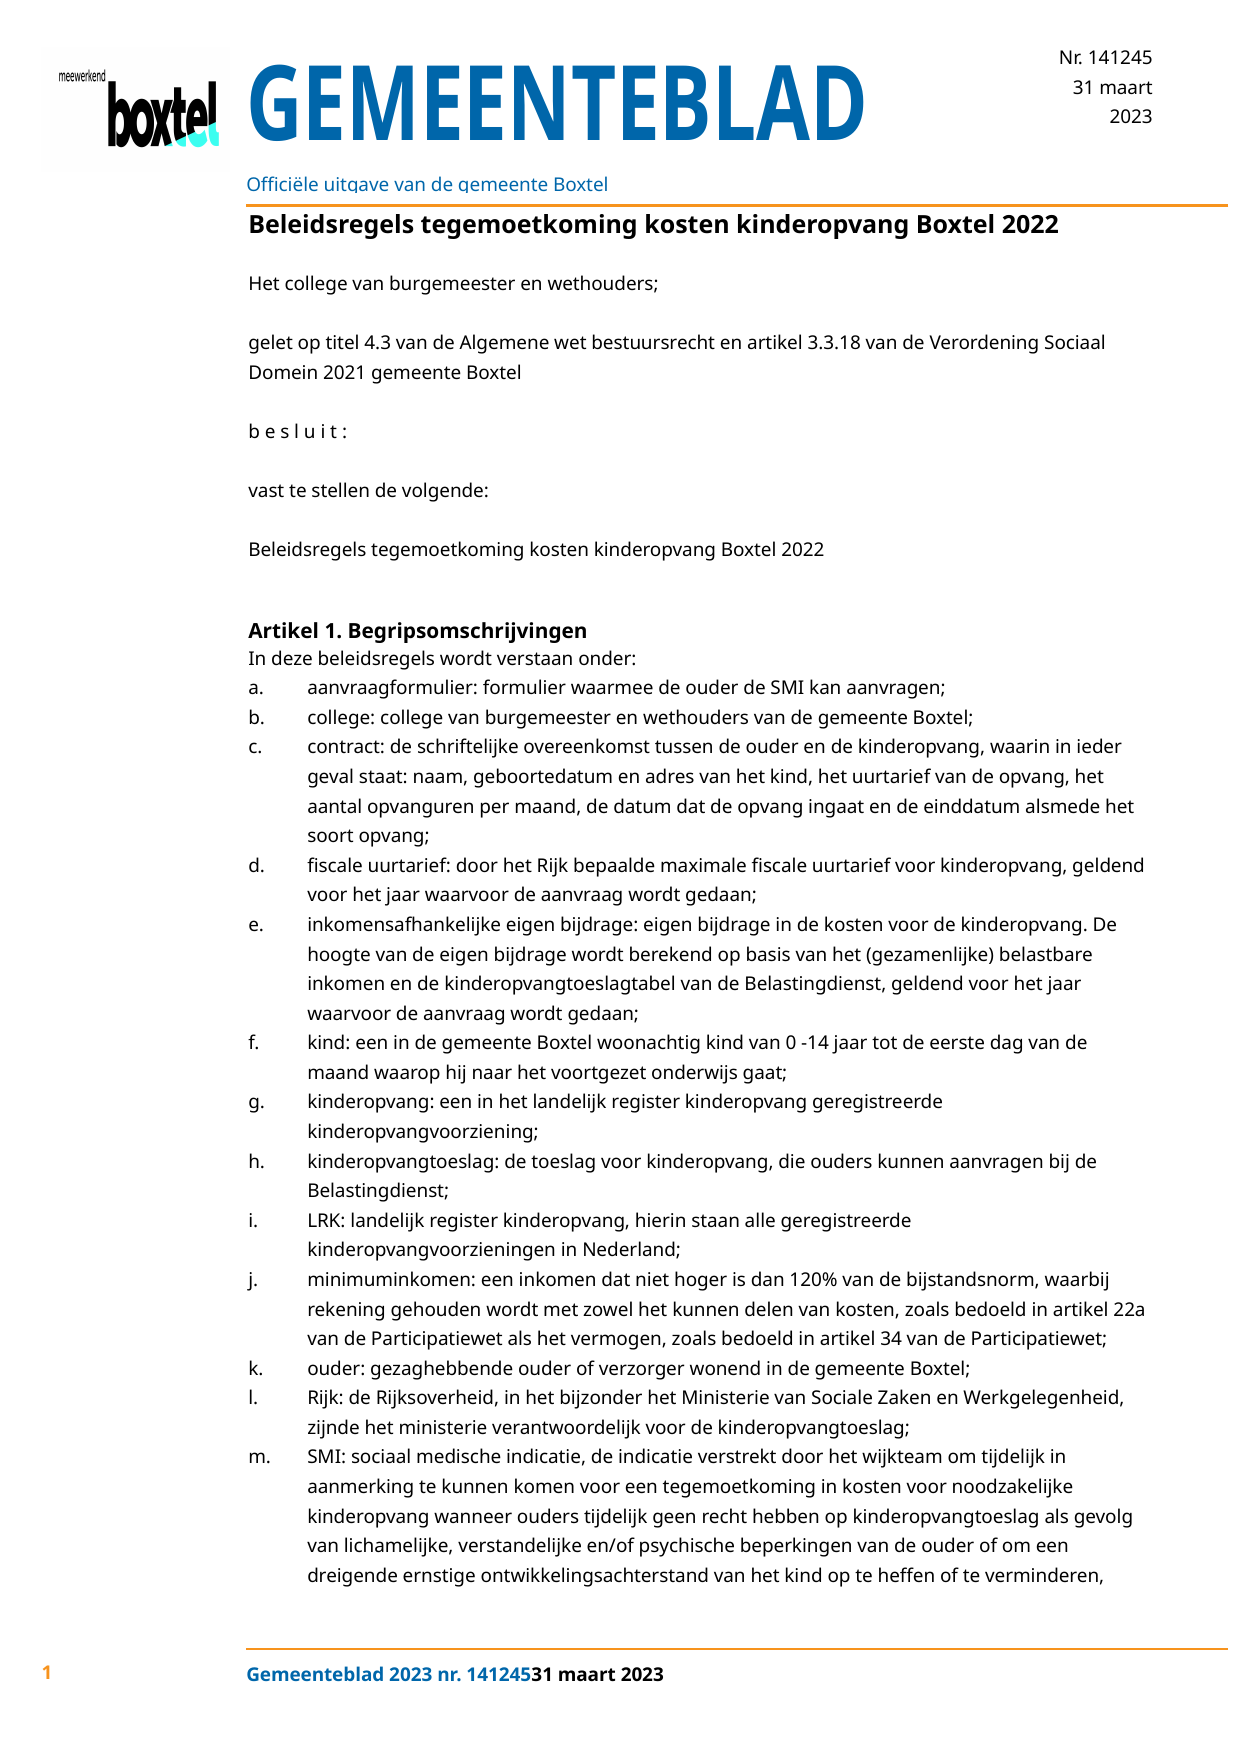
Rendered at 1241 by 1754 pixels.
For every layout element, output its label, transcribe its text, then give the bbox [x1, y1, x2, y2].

list kind: een in de gemeente Boxtel woonachtig kind van 0 -14 jaar tot de eerste dag van de maand waarop hij naar het voortgezet onderwijs gaat; [248, 1029, 1152, 1085]
list inkomensafhankelijke eigen bijdrage: eigen bijdrage in de kosten voor de kinderopvang. De hoogte van de eigen bijdrage wordt berekend op basis van het (gezamenlijke) belastbare inkomen en de kinderopvangtoeslagtabel van de Belastingdienst, geldend voor het jaar waarvoor de aanvraag wordt gedaan; [248, 911, 1152, 1026]
text Artikel 1. Begripsomschrijvingen [248, 617, 1152, 645]
list SMI: sociaal medische indicatie, de indicatie verstrekt door het wijkteam om tijdelijk in aanmerking te kunnen komen voor een tegemoetkoming in kosten voor noodzakelijke kinderopvang wanneer ouders tijdelijk geen recht hebben op kinderopvangtoeslag als gevolg van lichamelijke, verstandelijke en/of psychische beperkingen van de ouder of om een dreigende ernstige ontwikkelingsachterstand van het kind op te heffen of te verminderen, [248, 1444, 1152, 1588]
text Beleidsregels tegemoetkoming kosten kinderopvang Boxtel 2022 [248, 207, 1152, 241]
text b e s l u i t : [248, 418, 1152, 444]
list kinderopvang: een in het landelijk register kinderopvang geregistreerde kinderopvangvoorziening; [248, 1089, 1152, 1144]
text In deze beleidsregels wordt verstaan onder: [248, 645, 1152, 671]
picture [41, 47, 231, 172]
list LRK: landelijk register kinderopvang, hierin staan alle geregistreerde kinderopvangvoorzieningen in Nederland; [248, 1207, 1152, 1262]
list college: college van burgemeester en wethouders van de gemeente Boxtel; [248, 704, 1152, 730]
text vast te stellen de volgende: [248, 477, 1152, 503]
text Het college van burgemeester en wethouders; [248, 270, 1152, 296]
list kinderopvangtoeslag: de toeslag voor kinderopvang, die ouders kunnen aanvragen bij de Belastingdienst; [248, 1148, 1152, 1203]
list aanvraagformulier: formulier waarmee de ouder de SMI kan aanvragen; [248, 674, 1152, 700]
list Rijk: de Rijksoverheid, in het bijzonder het Ministerie van Sociale Zaken en Werkgelegenheid, zijnde het ministerie verantwoordelijk voor de kinderopvangtoeslag; [248, 1384, 1152, 1440]
text gelet op titel 4.3 van de Algemene wet bestuursrecht en artikel 3.3.18 van de Verordening Sociaal Domein 2021 gemeente Boxtel [248, 329, 1152, 385]
list fiscale uurtarief: door het Rijk bepaalde maximale fiscale uurtarief voor kinderopvang, geldend voor het jaar waarvoor de aanvraag wordt gedaan; [248, 852, 1152, 907]
list contract: de schriftelijke overeenkomst tussen de ouder en de kinderopvang, waarin in ieder geval staat: naam, geboortedatum en adres van het kind, het uurtarief van de opvang, het aantal opvanguren per maand, de datum dat de opvang ingaat en de einddatum alsmede het soort opvang; [248, 734, 1152, 848]
list ouder: gezaghebbende ouder of verzorger wonend in de gemeente Boxtel; [248, 1355, 1152, 1381]
text Beleidsregels tegemoetkoming kosten kinderopvang Boxtel 2022 [248, 537, 1152, 562]
list minimuminkomen: een inkomen dat niet hoger is dan 120% van de bijstandsnorm, waarbij rekening gehouden wordt met zowel het kunnen delen van kosten, zoals bedoeld in artikel 22a van de Participatiewet als het vermogen, zoals bedoeld in artikel 34 van de Participatiewet; [248, 1266, 1152, 1351]
